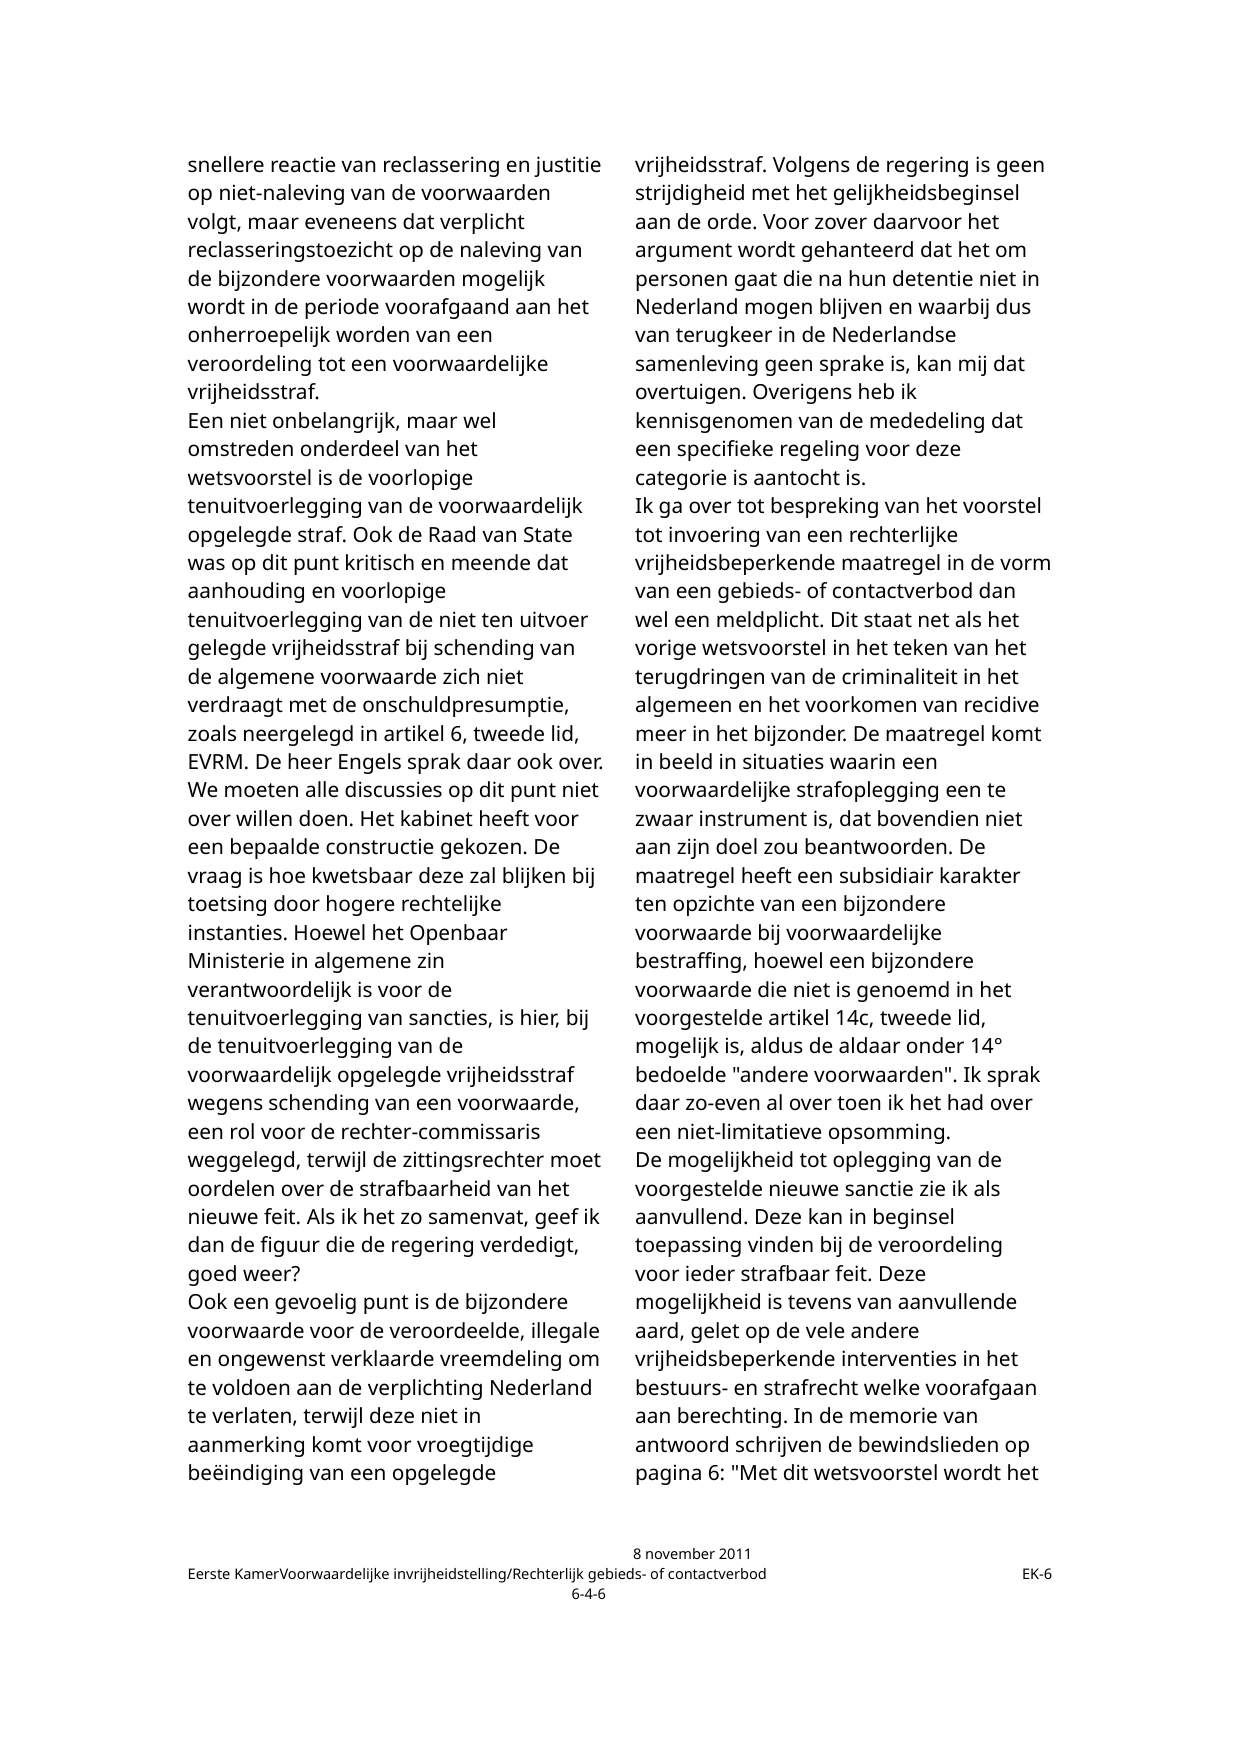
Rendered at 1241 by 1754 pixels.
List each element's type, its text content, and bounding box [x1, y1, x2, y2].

text Ook een gevoelig punt is de bijzondere voorwaarde voor de veroordeelde, illegale en ongewenst verklaarde vreemdeling om te voldoen aan de verplichting Nederland te verlaten, terwijl deze niet in aanmerking komt voor vroegtijdige beëindiging van een opgelegde [187, 1287, 605, 1487]
text Een niet onbelangrijk, maar wel omstreden onderdeel van het wetsvoorstel is de voorlopige tenuitvoerlegging van de voorwaardelijk opgelegde straf. Ook de Raad van State was op dit punt kritisch en meende dat aanhouding en voorlopige tenuitvoerlegging van de niet ten uitvoer gelegde vrijheidsstraf bij schending van de algemene voorwaarde zich niet verdraagt met de onschuldpresumptie, zoals neergelegd in artikel 6, tweede lid, EVRM. De heer Engels sprak daar ook over. We moeten alle discussies op dit punt niet over willen doen. Het kabinet heeft voor een bepaalde constructie gekozen. De vraag is hoe kwetsbaar deze zal blijken bij toetsing door hogere rechtelijke instanties. Hoewel het Openbaar Ministerie in algemene zin verantwoordelijk is voor de tenuitvoerlegging van sancties, is hier, bij de tenuitvoerlegging van de voorwaardelijk opgelegde vrijheidsstraf wegens schending van een voorwaarde, een rol voor de rechter-commissaris weggelegd, terwijl de zittingsrechter moet oordelen over de strafbaarheid van het nieuwe feit. Als ik het zo samenvat, geef ik dan de figuur die de regering verdedigt, goed weer? [187, 406, 605, 1287]
text vrijheidsstraf. Volgens de regering is geen strijdigheid met het gelijkheidsbeginsel aan de orde. Voor zover daarvoor het argument wordt gehanteerd dat het om personen gaat die na hun detentie niet in Nederland mogen blijven en waarbij dus van terugkeer in de Nederlandse samenleving geen sprake is, kan mij dat overtuigen. Overigens heb ik kennisgenomen van de mededeling dat een specifieke regeling voor deze categorie is aantocht is. [635, 150, 1053, 491]
text snellere reactie van reclassering en justitie op niet-naleving van de voorwaarden volgt, maar eveneens dat verplicht reclasseringstoezicht op de naleving van de bijzondere voorwaarden mogelijk wordt in de periode voorafgaand aan het onherroepelijk worden van een veroordeling tot een voorwaardelijke vrijheidsstraf. [187, 150, 605, 406]
text Ik ga over tot bespreking van het voorstel tot invoering van een rechterlijke vrijheidsbeperkende maatregel in de vorm van een gebieds- of contactverbod dan wel een meldplicht. Dit staat net als het vorige wetsvoorstel in het teken van het terugdringen van de criminaliteit in het algemeen en het voorkomen van recidive meer in het bijzonder. De maatregel komt in beeld in situaties waarin een voorwaardelijke strafoplegging een te zwaar instrument is, dat bovendien niet aan zijn doel zou beantwoorden. De maatregel heeft een subsidiair karakter ten opzichte van een bijzondere voorwaarde bij voorwaardelijke bestraffing, hoewel een bijzondere voorwaarde die niet is genoemd in het voorgestelde artikel 14c, tweede lid, mogelijk is, aldus de aldaar onder 14° bedoelde "andere voorwaarden". Ik sprak daar zo-even al over toen ik het had over een niet-limitatieve opsomming. [635, 491, 1053, 1145]
text De mogelijkheid tot oplegging van de voorgestelde nieuwe sanctie zie ik als aanvullend. Deze kan in beginsel toepassing vinden bij de veroordeling voor ieder strafbaar feit. Deze mogelijkheid is tevens van aanvullende aard, gelet op de vele andere vrijheidsbeperkende interventies in het bestuurs- en strafrecht welke voorafgaan aan berechting. In de memorie van antwoord schrijven de bewindslieden op pagina 6: "Met dit wetsvoorstel wordt het [635, 1145, 1053, 1487]
